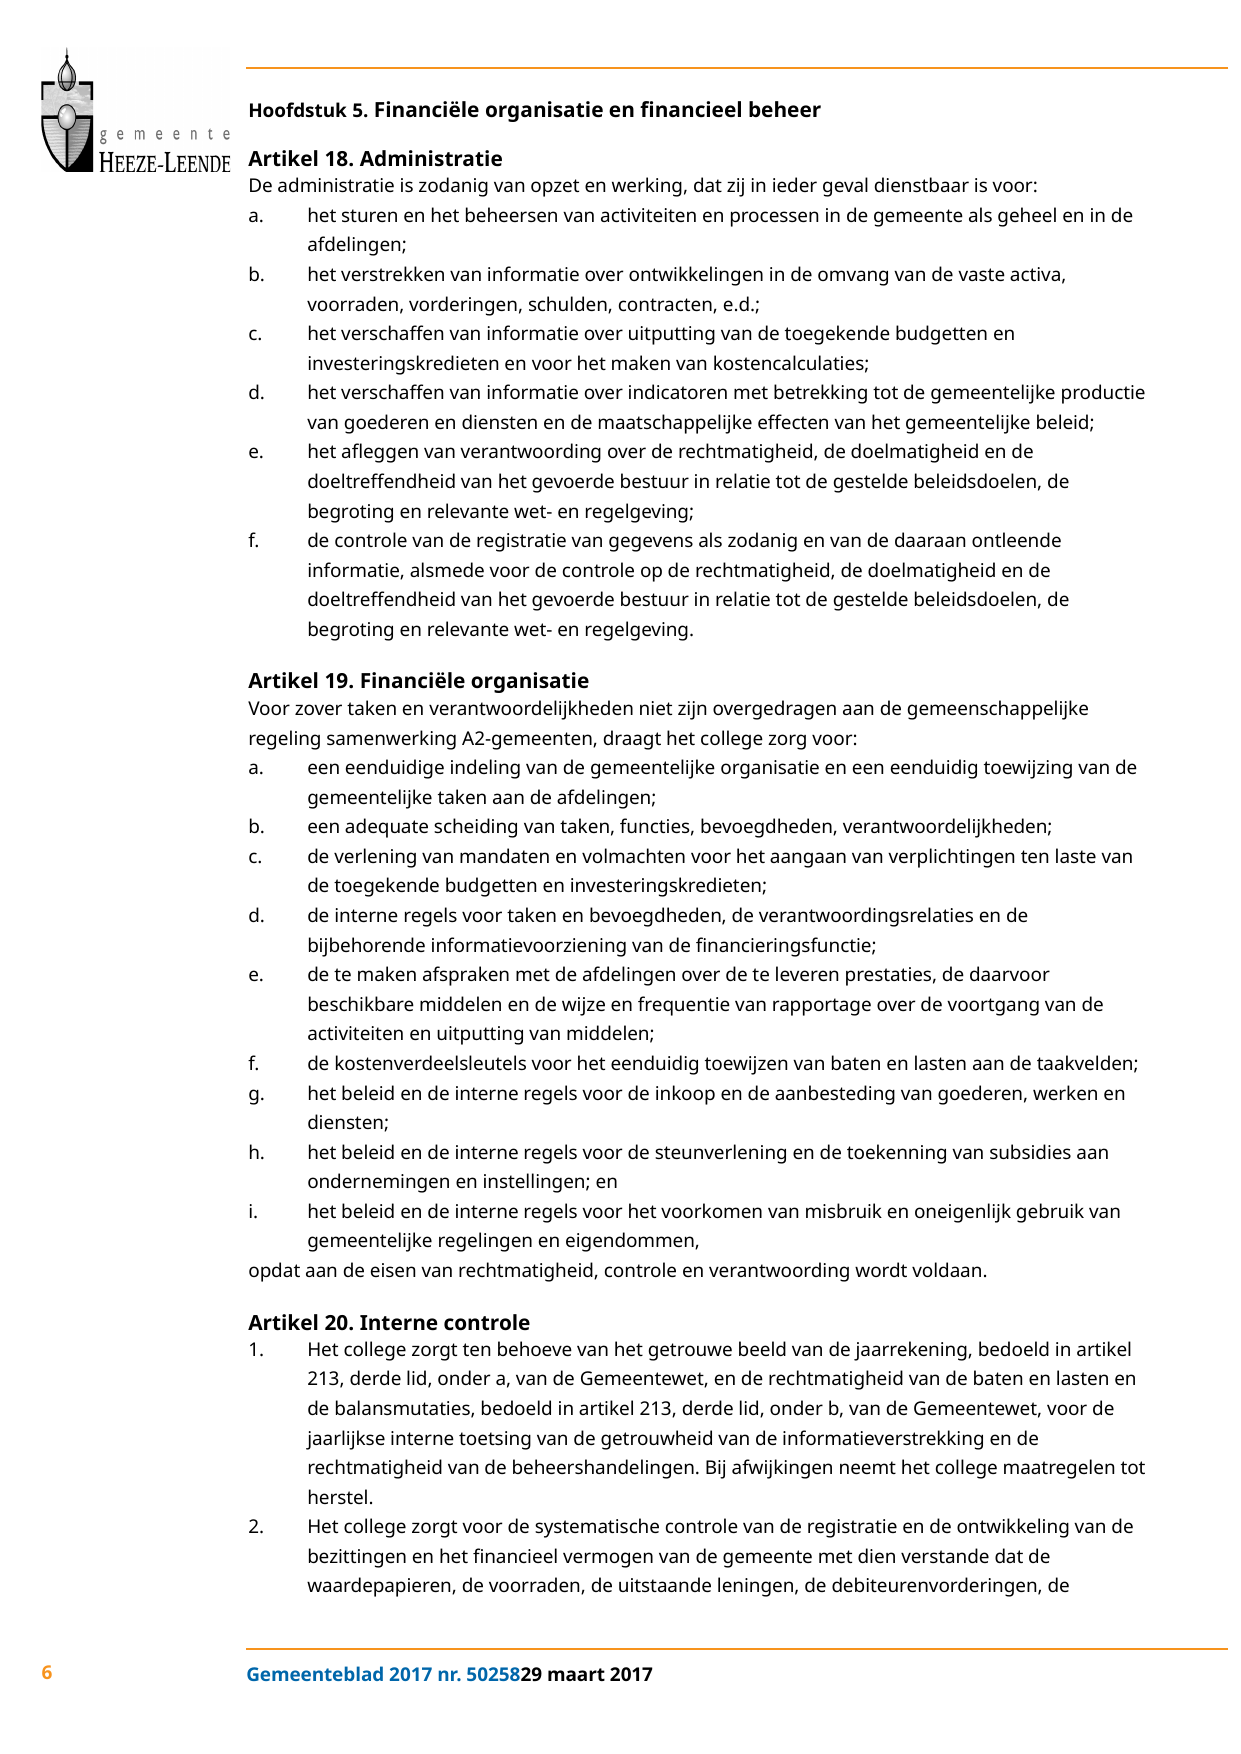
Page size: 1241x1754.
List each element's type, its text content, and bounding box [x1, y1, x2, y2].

picture [41, 47, 231, 172]
list het verstrekken van informatie over ontwikkelingen in de omvang van de vaste activa, voorraden, vorderingen, schulden, contracten, e.d.; [248, 261, 1152, 317]
list een eenduidige indeling van de gemeentelijke organisatie en een eenduidig toewijzing van de gemeentelijke taken aan de afdelingen; [248, 754, 1152, 809]
text De administratie is zodanig van opzet en werking, dat zij in ieder geval dienstbaar is voor: [248, 172, 1152, 198]
list het beleid en de interne regels voor de steunverlening en de toekenning van subsidies aan ondernemingen en instellingen; en [248, 1139, 1152, 1194]
text opdat aan de eisen van rechtmatigheid, controle en verantwoording wordt voldaan. [248, 1257, 1152, 1283]
list Het college zorgt voor de systematische controle van de registratie en de ontwikkeling van de bezittingen en het financieel vermogen van de gemeente met dien verstande dat de waardepapieren, de voorraden, de uitstaande leningen, de debiteurenvorderingen, de [248, 1513, 1152, 1598]
list het afleggen van verantwoording over de rechtmatigheid, de doelmatigheid en de doeltreffendheid van het gevoerde bestuur in relatie tot de gestelde beleidsdoelen, de begroting en relevante wet- en regelgeving; [248, 439, 1152, 524]
list het beleid en de interne regels voor het voorkomen van misbruik en oneigenlijk gebruik van gemeentelijke regelingen en eigendommen, [248, 1198, 1152, 1253]
list de verlening van mandaten en volmachten voor het aangaan van verplichtingen ten laste van de toegekende budgetten en investeringskredieten; [248, 843, 1152, 898]
text Voor zover taken en verantwoordelijkheden niet zijn overgedragen aan de gemeenschappelijke regeling samenwerking A2-gemeenten, draagt het college zorg voor: [248, 695, 1152, 750]
list de kostenverdeelsleutels voor het eenduidig toewijzen van baten en lasten aan de taakvelden; [248, 1050, 1152, 1076]
list het beleid en de interne regels voor de inkoop en de aanbesteding van goederen, werken en diensten; [248, 1080, 1152, 1135]
list een adequate scheiding van taken, functies, bevoegdheden, verantwoordelijkheden; [248, 813, 1152, 839]
list het verschaffen van informatie over indicatoren met betrekking tot de gemeentelijke productie van goederen en diensten en de maatschappelijke effecten van het gemeentelijke beleid; [248, 379, 1152, 435]
list de interne regels voor taken en bevoegdheden, de verantwoordingsrelaties en de bijbehorende informatievoorziening van de financieringsfunctie; [248, 902, 1152, 957]
list het sturen en het beheersen van activiteiten en processen in de gemeente als geheel en in de afdelingen; [248, 202, 1152, 257]
list het verschaffen van informatie over uitputting van de toegekende budgetten en investeringskredieten en voor het maken van kostencalculaties; [248, 320, 1152, 376]
text Artikel 20. Interne controle [248, 1308, 1152, 1336]
text Artikel 18. Administratie [248, 144, 1152, 172]
text Artikel 19. Financiële organisatie [248, 667, 1152, 695]
list de controle van de registratie van gegevens als zodanig en van de daaraan ontleende informatie, alsmede voor de controle op de rechtmatigheid, de doelmatigheid en de doeltreffendheid van het gevoerde bestuur in relatie tot de gestelde beleidsdoelen, de begroting en relevante wet- en regelgeving. [248, 527, 1152, 642]
list de te maken afspraken met de afdelingen over de te leveren prestaties, de daarvoor beschikbare middelen en de wijze en frequentie van rapportage over de voortgang van de activiteiten en uitputting van middelen; [248, 961, 1152, 1046]
list Het college zorgt ten behoeve van het getrouwe beeld van de jaarrekening, bedoeld in artikel 213, derde lid, onder a, van de Gemeentewet, en de rechtmatigheid van de baten en lasten en de balansmutaties, bedoeld in artikel 213, derde lid, onder b, van de Gemeentewet, voor de jaarlijkse interne toetsing van de getrouwheid van de informatieverstrekking en de rechtmatigheid van de beheershandelingen. Bij afwijkingen neemt het college maatregelen tot herstel. [248, 1336, 1152, 1510]
text Hoofdstuk 5. Financiële organisatie en financieel beheer [248, 95, 1152, 123]
